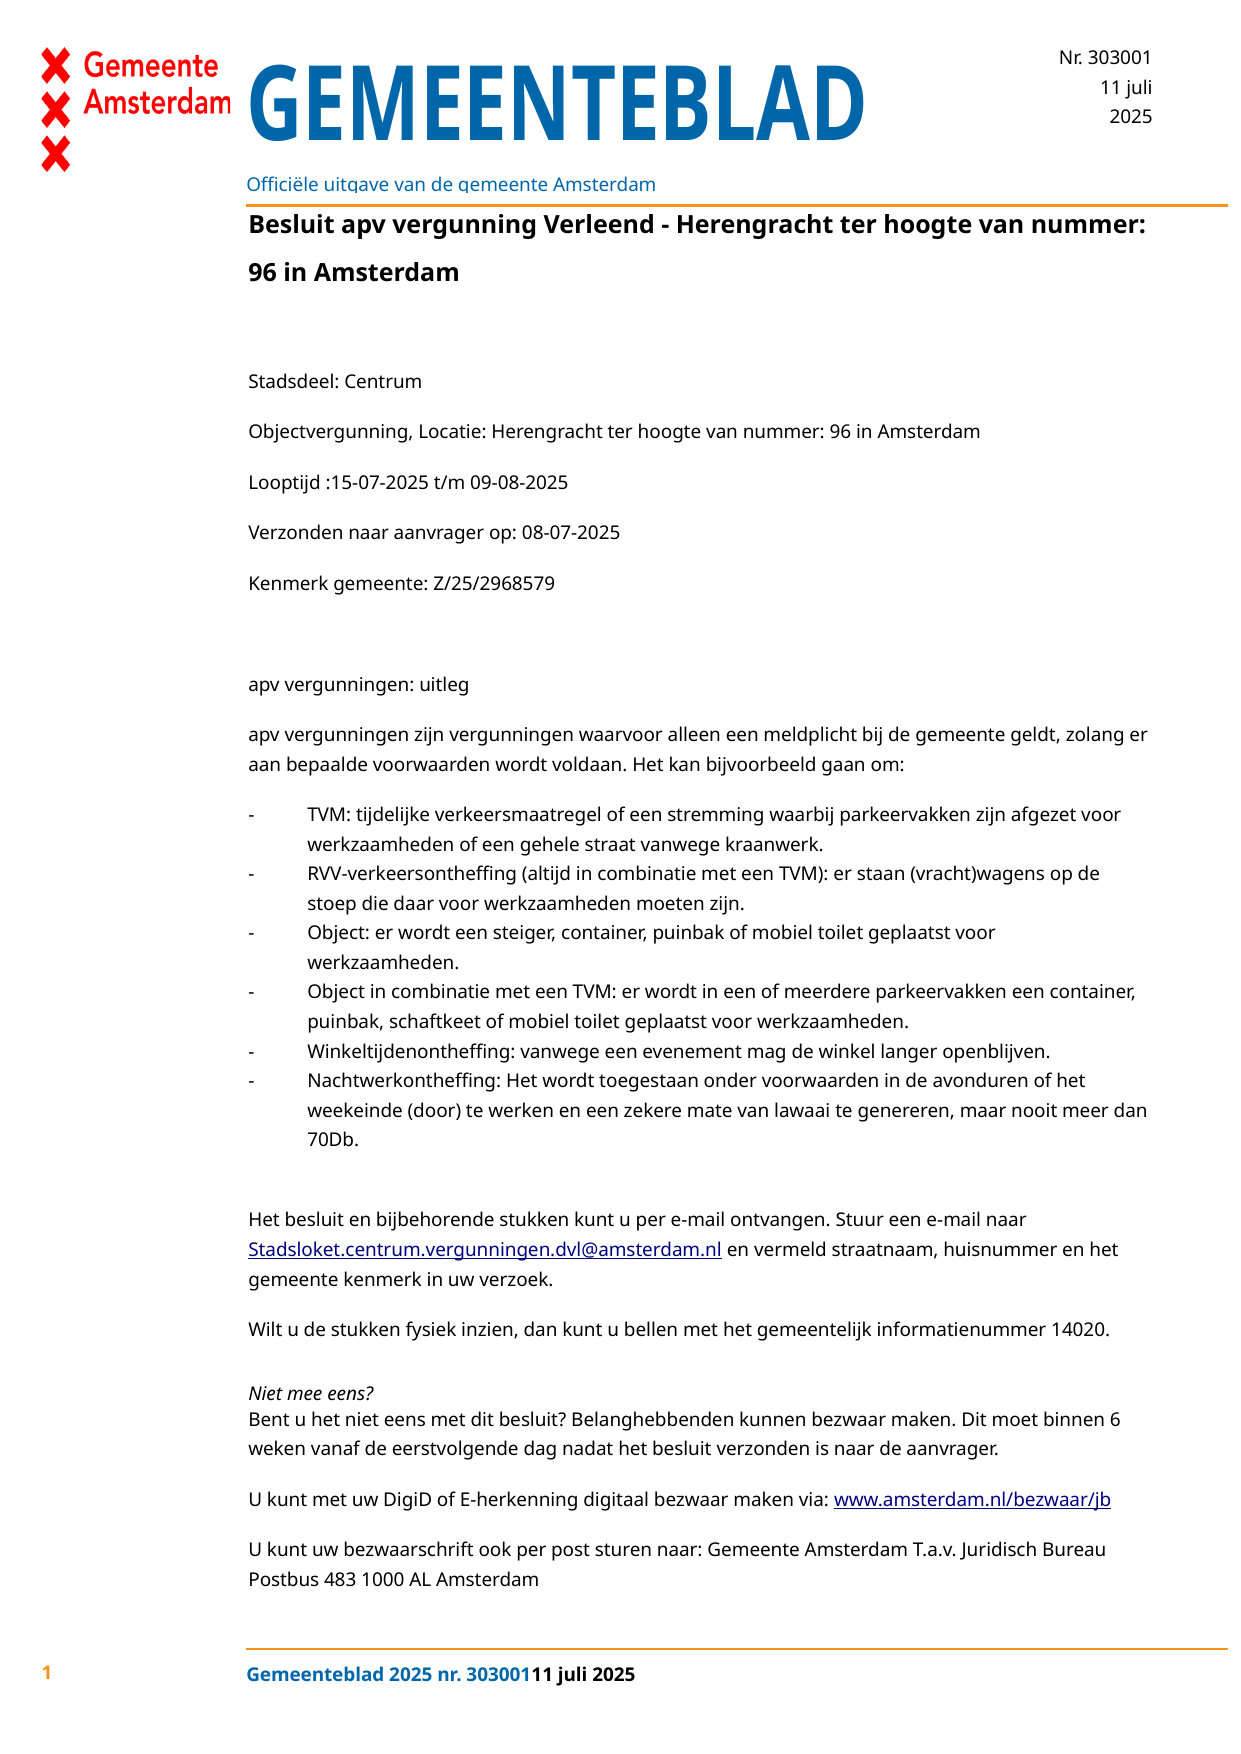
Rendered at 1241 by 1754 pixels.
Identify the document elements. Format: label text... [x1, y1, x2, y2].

text U kunt met uw DigiD of E-herkenning digitaal bezwaar maken via: www.amsterdam.nl/bezwaar/jb [248, 1486, 1152, 1512]
text Verzonden naar aanvrager op: 08-07-2025 [248, 519, 1152, 545]
picture [41, 47, 231, 172]
list Object: er wordt een steiger, container, puinbak of mobiel toilet geplaatst voor werkzaamheden. [248, 919, 1152, 975]
text Stadsdeel: Centrum [248, 368, 1152, 394]
text Objectvergunning, Locatie: Herengracht ter hoogte van nummer: 96 in Amsterdam [248, 419, 1152, 444]
list RVV-verkeersontheffing (altijd in combinatie met een TVM): er staan (vracht)wagens op de stoep die daar voor werkzaamheden moeten zijn. [248, 860, 1152, 916]
text apv vergunningen: uitleg [248, 671, 1152, 697]
text Bent u het niet eens met dit besluit? Belanghebbenden kunnen bezwaar maken. Dit moet binnen 6 weken vanaf de eerstvolgende dag nadat het besluit verzonden is naar de aanvrager. [248, 1406, 1152, 1461]
list Nachtwerkontheffing: Het wordt toegestaan onder voorwaarden in de avonduren of het weekeinde (door) te werken en een zekere mate van lawaai te genereren, maar nooit meer dan 70Db. [248, 1067, 1152, 1152]
text Looptijd :15-07-2025 t/m 09-08-2025 [248, 469, 1152, 495]
list TVM: tijdelijke verkeersmaatregel of een stremming waarbij parkeervakken zijn afgezet voor werkzaamheden of een gehele straat vanwege kraanwerk. [248, 801, 1152, 857]
list Winkeltijdenontheffing: vanwege een evenement mag de winkel langer openblijven. [248, 1038, 1152, 1064]
text Kenmerk gemeente: Z/25/2968579 [248, 570, 1152, 596]
text Niet mee eens? [248, 1380, 1152, 1406]
list Object in combinatie met een TVM: er wordt in een of meerdere parkeervakken een container, puinbak, schaftkeet of mobiel toilet geplaatst voor werkzaamheden. [248, 979, 1152, 1034]
text Wilt u de stukken fysiek inzien, dan kunt u bellen met het gemeentelijk informatienummer 14020. [248, 1316, 1152, 1342]
text U kunt uw bezwaarschrift ook per post sturen naar: Gemeente Amsterdam T.a.v. Juridisch Bureau Postbus 483 1000 AL Amsterdam [248, 1536, 1152, 1592]
text Het besluit en bijbehorende stukken kunt u per e-mail ontvangen. Stuur een e-mail naar Stadsloket.centrum.vergunningen.dvl@amsterdam.nl en vermeld straatnaam, huisnummer en het gemeente kenmerk in uw verzoek. [248, 1207, 1152, 1292]
text Besluit apv vergunning Verleend - Herengracht ter hoogte van nummer: 96 in Amsterdam [248, 207, 1152, 288]
text apv vergunningen zijn vergunningen waarvoor alleen een meldplicht bij de gemeente geldt, zolang er aan bepaalde voorwaarden wordt voldaan. Het kan bijvoorbeeld gaan om: [248, 721, 1152, 777]
